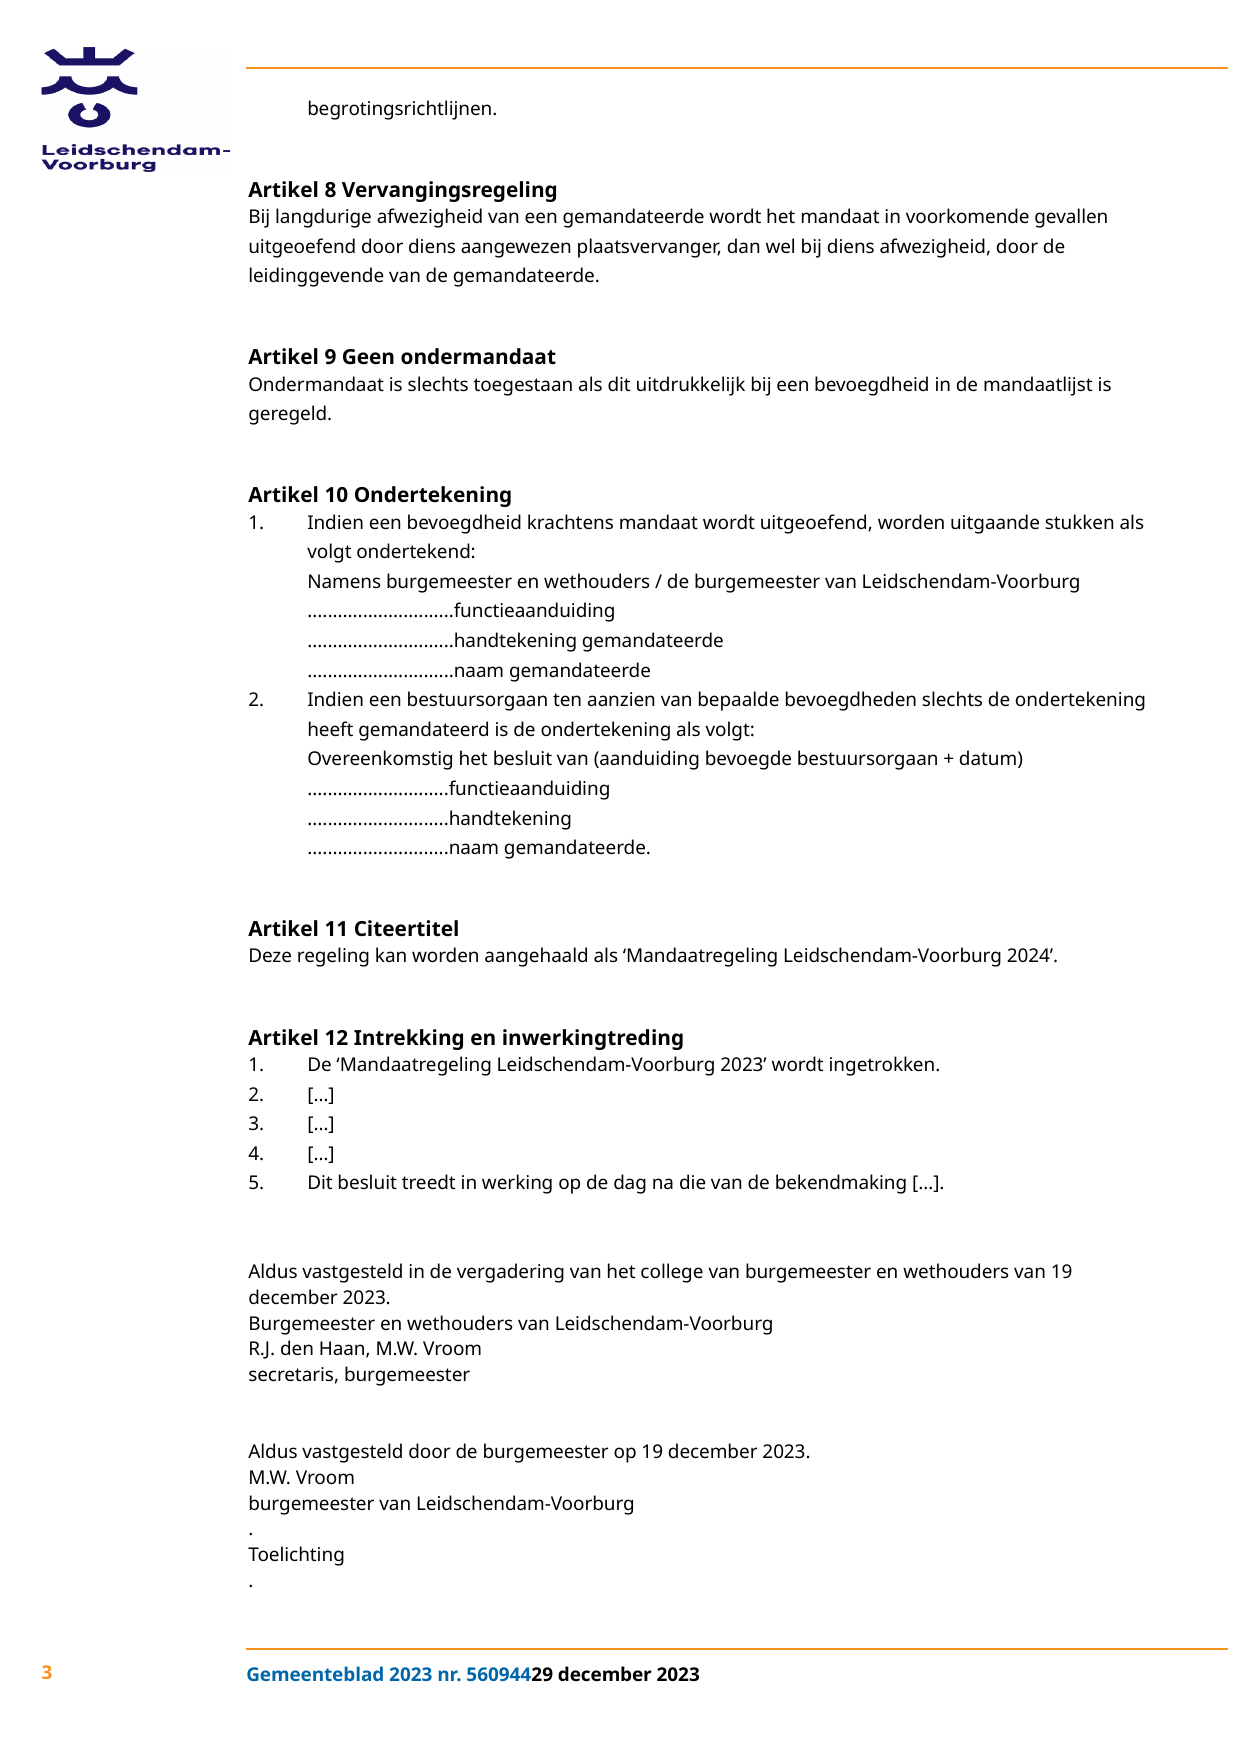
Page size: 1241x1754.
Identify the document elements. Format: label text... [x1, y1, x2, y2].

list ............................handtekening [248, 805, 1152, 830]
text Artikel 8 Vervangingsregeling [248, 175, 1152, 203]
list .............................functieaanduiding [248, 598, 1152, 623]
text Ondermandaat is slechts toegestaan als dit uitdrukkelijk bij een bevoegdheid in de mandaatlijst is geregeld. [248, 371, 1152, 426]
list Indien een bevoegdheid krachtens mandaat wordt uitgeoefend, worden uitgaande stukken als volgt ondertekend: [248, 509, 1152, 564]
text secretaris, burgemeester [248, 1361, 1152, 1387]
text Toelichting [248, 1541, 1152, 1567]
text M.W. Vroom [248, 1464, 1152, 1490]
list De ‘Mandaatregeling Leidschendam-Voorburg 2023’ wordt ingetrokken. [248, 1051, 1152, 1077]
picture [41, 47, 231, 172]
list […] [248, 1140, 1152, 1166]
text Artikel 10 Ondertekening [248, 480, 1152, 509]
text Burgemeester en wethouders van Leidschendam-Voorburg [248, 1310, 1152, 1335]
list ............................naam gemandateerde. [248, 834, 1152, 860]
list Namens burgemeester en wethouders / de burgemeester van Leidschendam-Voorburg [248, 568, 1152, 594]
list […] [248, 1081, 1152, 1106]
list .............................handtekening gemandateerde [248, 627, 1152, 653]
text Artikel 12 Intrekking en inwerkingtreding [248, 1023, 1152, 1051]
text burgemeester van Leidschendam-Voorburg [248, 1490, 1152, 1516]
text . [248, 1516, 1152, 1541]
text Bij langdurige afwezigheid van een gemandateerde wordt het mandaat in voorkomende gevallen uitgeoefend door diens aangewezen plaatsvervanger, dan wel bij diens afwezigheid, door de leidinggevende van de gemandateerde. [248, 203, 1152, 288]
list ............................functieaanduiding [248, 775, 1152, 801]
text Aldus vastgesteld door de burgemeester op 19 december 2023. [248, 1438, 1152, 1464]
text Artikel 11 Citeertitel [248, 914, 1152, 943]
text Artikel 9 Geen ondermandaat [248, 342, 1152, 371]
list Overeenkomstig het besluit van (aanduiding bevoegde bestuursorgaan + datum) [248, 746, 1152, 771]
list begrotingsrichtlijnen. [248, 95, 1152, 121]
list Indien een bestuursorgaan ten aanzien van bepaalde bevoegdheden slechts de ondertekening heeft gemandateerd is de ondertekening als volgt: [248, 686, 1152, 742]
list .............................naam gemandateerde [248, 657, 1152, 682]
list Dit besluit treedt in werking op de dag na die van de bekendmaking […]. [248, 1169, 1152, 1195]
text Aldus vastgesteld in de vergadering van het college van burgemeester en wethouders van 19 december 2023. [248, 1258, 1152, 1310]
text R.J. den Haan, M.W. Vroom [248, 1335, 1152, 1361]
list […] [248, 1110, 1152, 1136]
text Deze regeling kan worden aangehaald als ‘Mandaatregeling Leidschendam-Voorburg 2024’. [248, 943, 1152, 968]
text . [248, 1567, 1152, 1593]
